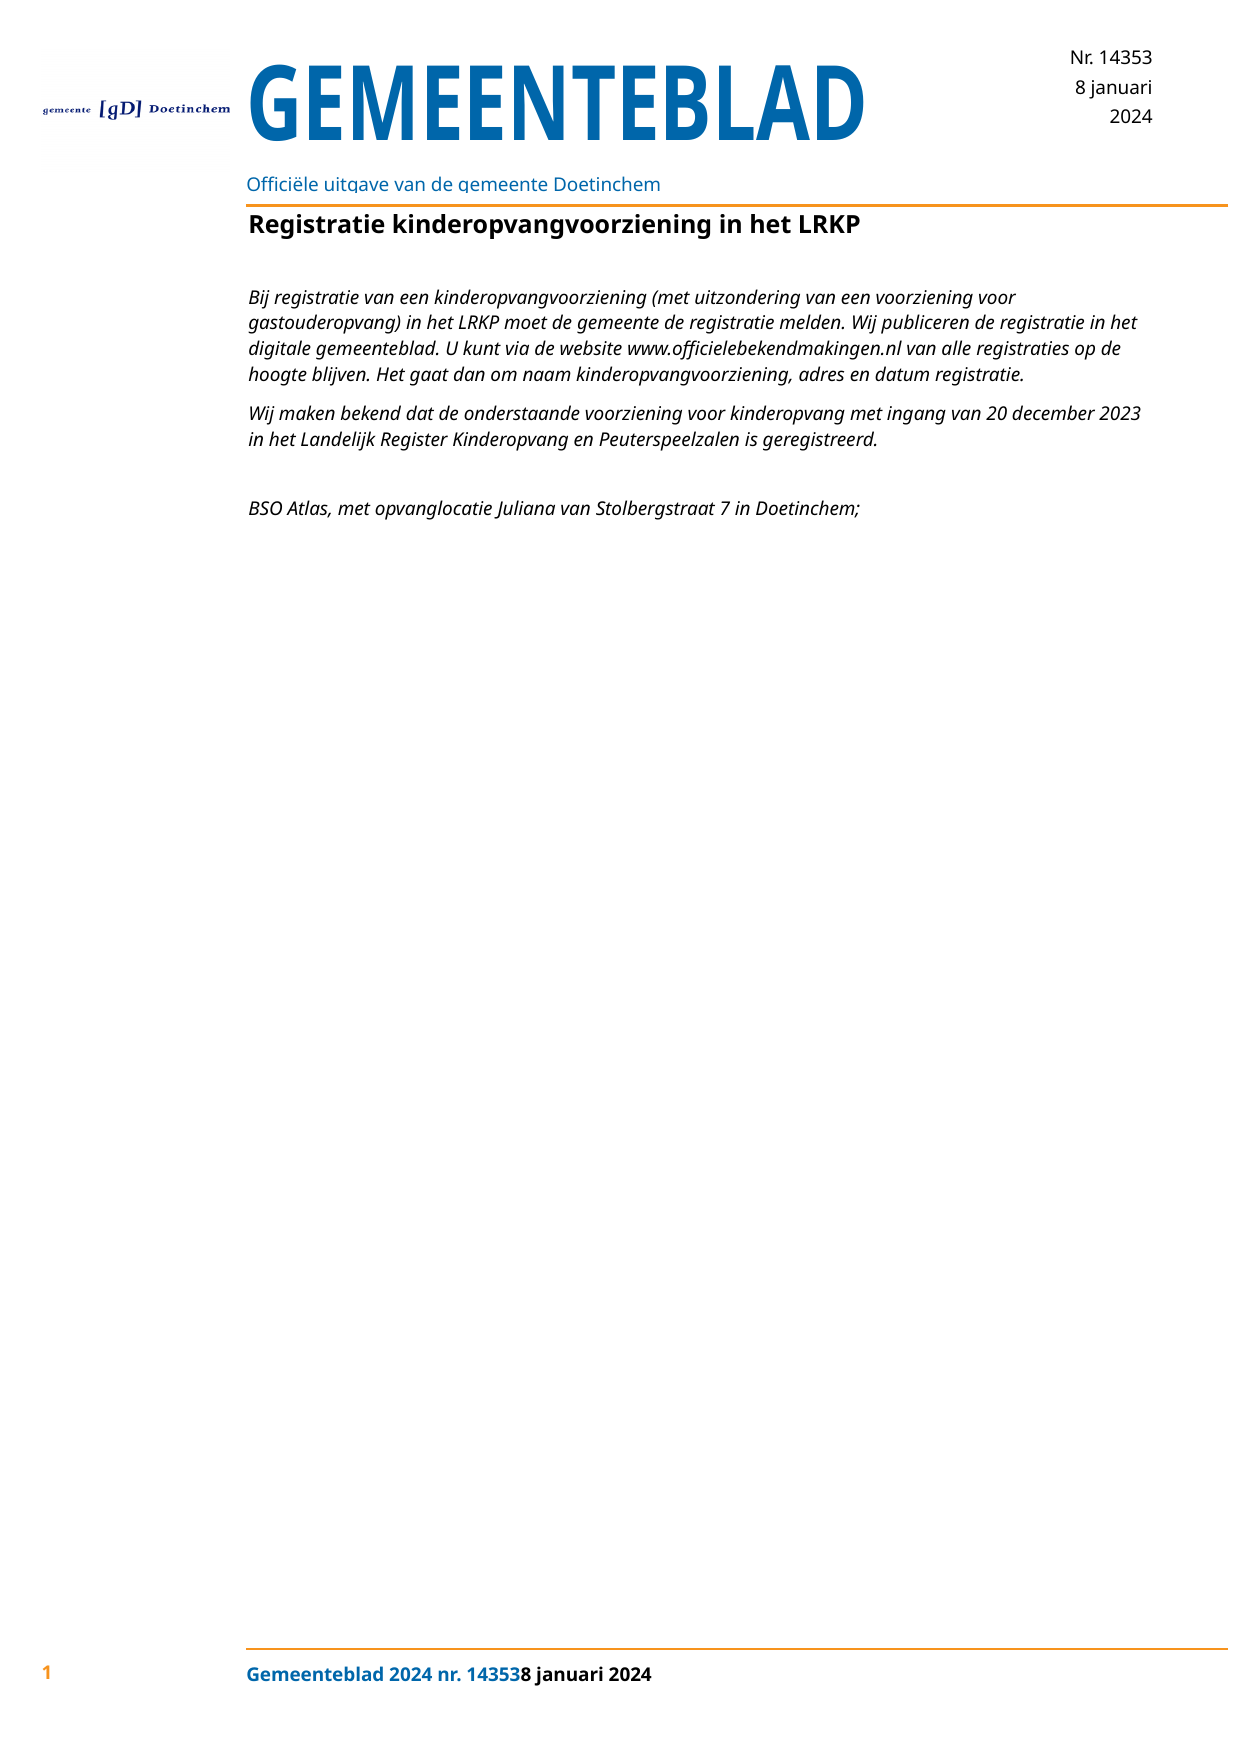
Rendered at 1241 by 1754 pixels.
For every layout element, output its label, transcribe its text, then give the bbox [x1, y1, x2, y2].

picture [41, 47, 231, 172]
text BSO Atlas, met opvanglocatie Juliana van Stolbergstraat 7 in Doetinchem; [248, 495, 1152, 521]
text Registratie kinderopvangvoorziening in het LRKP [248, 207, 1152, 241]
text Bij registratie van een kinderopvangvoorziening (met uitzondering van een voorziening voor gastouderopvang) in het LRKP moet de gemeente de registratie melden. Wij publiceren de registratie in het digitale gemeenteblad. U kunt via de website www.officielebekendmakingen.nl van alle registraties op de hoogte blijven. Het gaat dan om naam kinderopvangvoorziening, adres en datum registratie. [248, 284, 1152, 387]
text Wij maken bekend dat de onderstaande voorziening voor kinderopvang met ingang van 20 december 2023 in het Landelijk Register Kinderopvang en Peuterspeelzalen is geregistreerd. [248, 400, 1152, 452]
